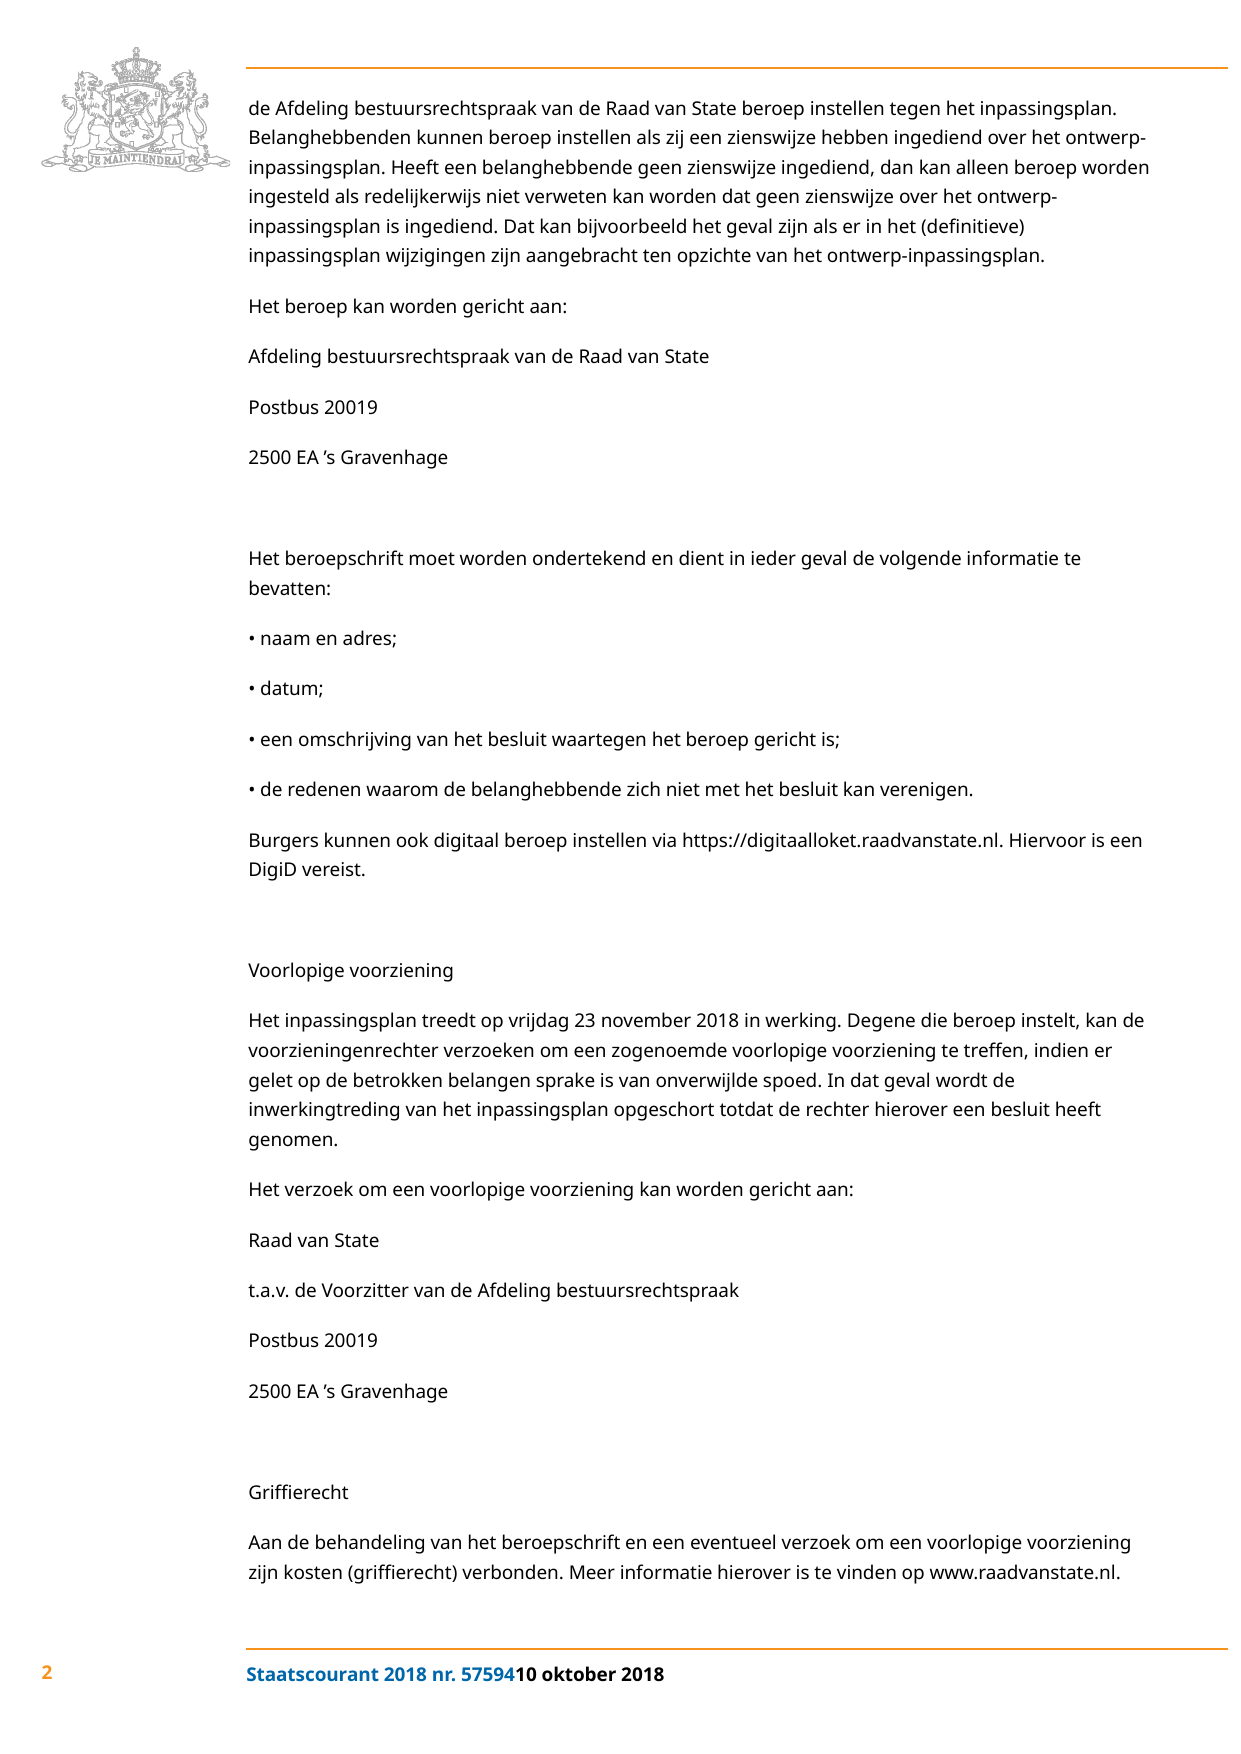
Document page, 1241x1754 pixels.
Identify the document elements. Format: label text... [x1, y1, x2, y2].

text 2500 EA ’s Gravenhage [248, 1378, 1152, 1404]
text Voorlopige voorziening [248, 957, 1152, 983]
text Het inpassingsplan treedt op vrijdag 23 november 2018 in werking. Degene die beroep instelt, kan de voorzieningenrechter verzoeken om een zogenoemde voorlopige voorziening te treffen, indien er gelet op de betrokken belangen sprake is van onverwijlde spoed. In dat geval wordt de inwerkingtreding van het inpassingsplan opgeschort totdat de rechter hierover een besluit heeft genomen. [248, 1008, 1152, 1152]
text Afdeling bestuursrechtspraak van de Raad van State [248, 343, 1152, 369]
text de Afdeling bestuursrechtspraak van de Raad van State beroep instellen tegen het inpassingsplan. Belanghebbenden kunnen beroep instellen als zij een zienswijze hebben ingediend over het ontwerp-inpassingsplan. Heeft een belanghebbende geen zienswijze ingediend, dan kan alleen beroep worden ingesteld als redelijkerwijs niet verweten kan worden dat geen zienswijze over het ontwerp-inpassingsplan is ingediend. Dat kan bijvoorbeeld het geval zijn als er in het (definitieve) inpassingsplan wijzigingen zijn aangebracht ten opzichte van het ontwerp-inpassingsplan. [248, 95, 1152, 268]
text Postbus 20019 [248, 1328, 1152, 1353]
text Het beroep kan worden gericht aan: [248, 293, 1152, 319]
text t.a.v. de Voorzitter van de Afdeling bestuursrechtspraak [248, 1277, 1152, 1303]
text Griffierecht [248, 1479, 1152, 1505]
text • naam en adres; [248, 625, 1152, 651]
text 2500 EA ’s Gravenhage [248, 444, 1152, 470]
text Het verzoek om een voorlopige voorziening kan worden gericht aan: [248, 1176, 1152, 1202]
text Aan de behandeling van het beroepschrift en een eventueel verzoek om een voorlopige voorziening zijn kosten (griffierecht) verbonden. Meer informatie hierover is te vinden op www.raadvanstate.nl. [248, 1529, 1152, 1585]
text Burgers kunnen ook digitaal beroep instellen via https://digitaalloket.raadvanstate.nl. Hiervoor is een DigiD vereist. [248, 827, 1152, 882]
text • datum; [248, 676, 1152, 701]
text Raad van State [248, 1227, 1152, 1253]
text Het beroepschrift moet worden ondertekend en dient in ieder geval de volgende informatie te bevatten: [248, 545, 1152, 601]
text • een omschrijving van het besluit waartegen het beroep gericht is; [248, 726, 1152, 752]
picture [41, 47, 231, 172]
text • de redenen waarom de belanghebbende zich niet met het besluit kan verenigen. [248, 776, 1152, 802]
text Postbus 20019 [248, 394, 1152, 420]
